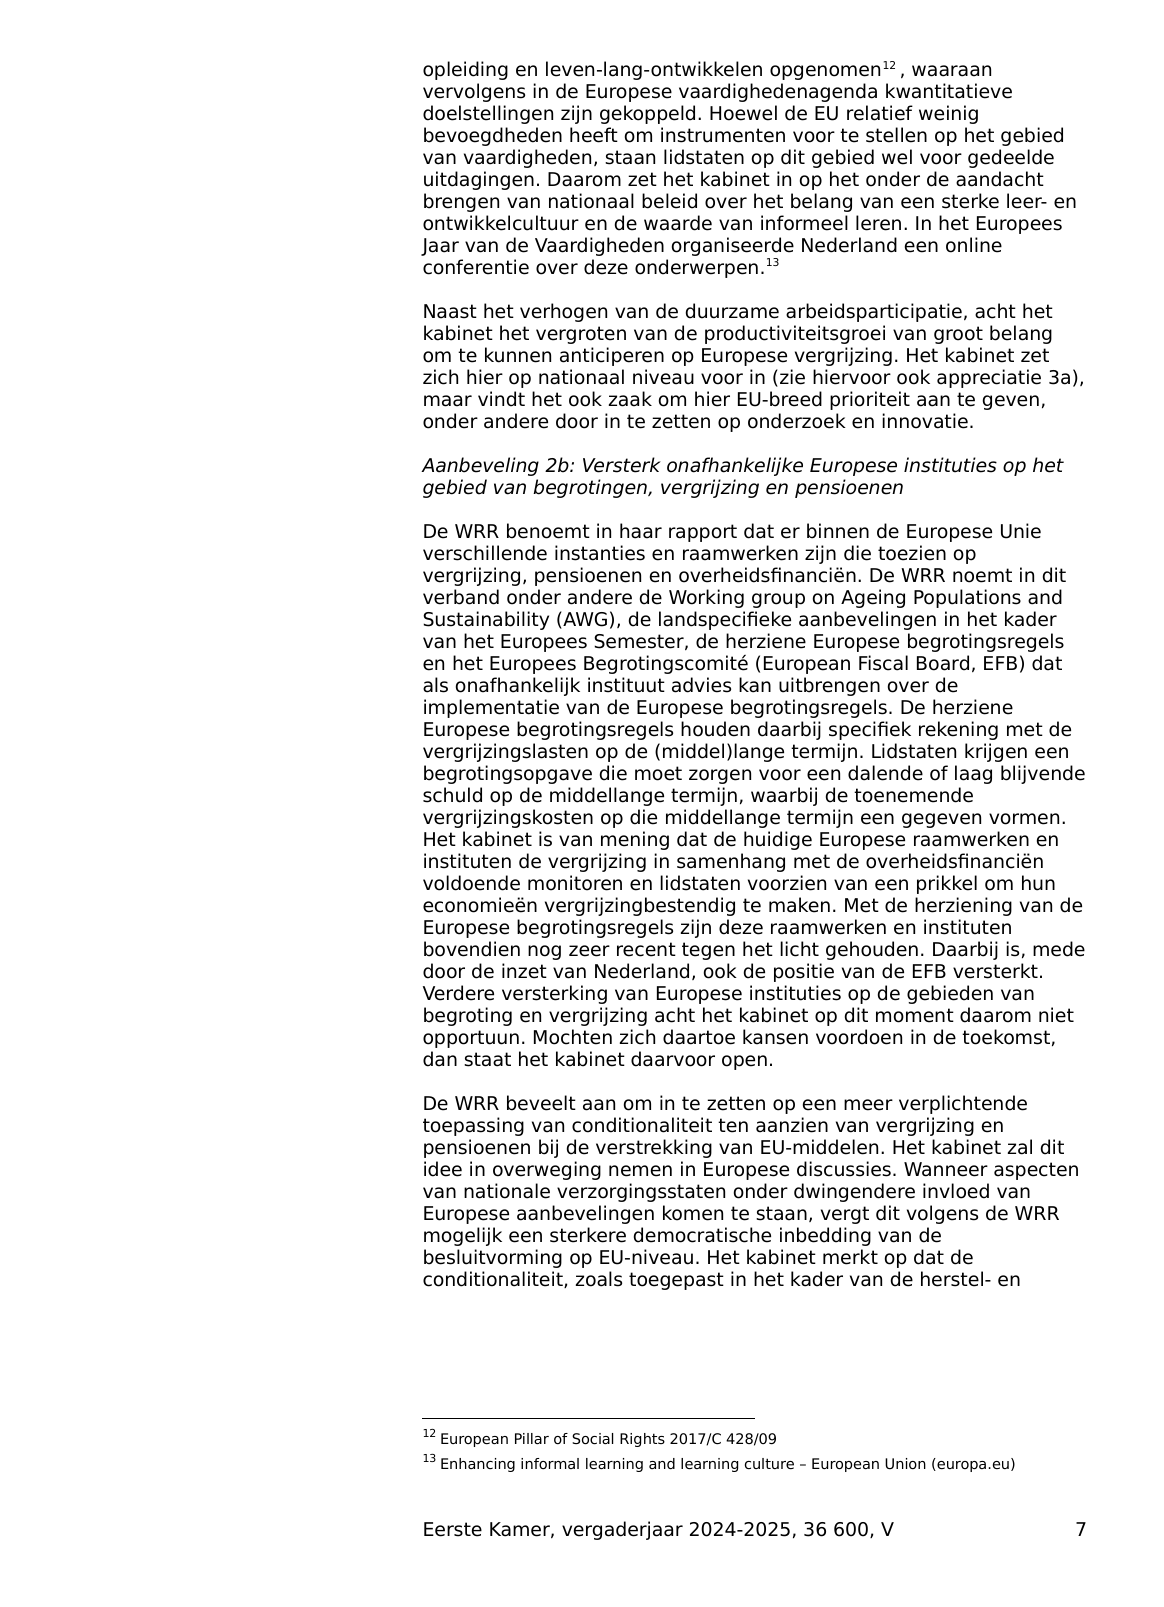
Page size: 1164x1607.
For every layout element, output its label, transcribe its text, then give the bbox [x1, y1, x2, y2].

subtitle Aanbeveling 2b: Versterk onafhankelijke Europese instituties op het gebied van begrotingen, vergrijzing en pensioenen [422, 455, 1087, 499]
text European Pillar of Social Rights 2017/C 428/09 [422, 1427, 1087, 1449]
text De WRR benoemt in haar rapport dat er binnen de Europese Unie verschillende instanties en raamwerken zijn die toezien op vergrijzing, pensioenen en overheidsfinanciën. De WRR noemt in dit verband onder andere de Working group on Ageing Populations and Sustainability (AWG), de landspecifieke aanbevelingen in het kader van het Europees Semester, de herziene Europese begrotingsregels en het Europees Begrotingscomité (European Fiscal Board, EFB) dat als onafhankelijk instituut advies kan uitbrengen over de implementatie van de Europese begrotingsregels. De herziene Europese begrotingsregels houden daarbij specifiek rekening met de vergrijzingslasten op de (middel)lange termijn. Lidstaten krijgen een begrotingsopgave die moet zorgen voor een dalende of laag blijvende schuld op de middellange termijn, waarbij de toenemende vergrijzingskosten op die middellange termijn een gegeven vormen. [422, 521, 1087, 829]
text opleiding en leven-lang-ontwikkelen opgenomen, waaraan vervolgens in de Europese vaardighedenagenda kwantitatieve doelstellingen zijn gekoppeld. Hoewel de EU relatief weinig bevoegdheden heeft om instrumenten voor te stellen op het gebied van vaardigheden, staan lidstaten op dit gebied wel voor gedeelde uitdagingen. Daarom zet het kabinet in op het onder de aandacht brengen van nationaal beleid over het belang van een sterke leer- en ontwikkelcultuur en de waarde van informeel leren. In het Europees Jaar van de Vaardigheden organiseerde Nederland een online conferentie over deze onderwerpen. [422, 59, 1087, 279]
text Enhancing informal learning and learning culture – European Union (europa.eu) [422, 1452, 1087, 1474]
text Het kabinet is van mening dat de huidige Europese raamwerken en instituten de vergrijzing in samenhang met de overheidsfinanciën voldoende monitoren en lidstaten voorzien van een prikkel om hun economieën vergrijzingbestendig te maken. Met de herziening van de Europese begrotingsregels zijn deze raamwerken en instituten bovendien nog zeer recent tegen het licht gehouden. Daarbij is, mede door de inzet van Nederland, ook de positie van de EFB versterkt. Verdere versterking van Europese instituties op de gebieden van begroting en vergrijzing acht het kabinet op dit moment daarom niet opportuun. Mochten zich daartoe kansen voordoen in de toekomst, dan staat het kabinet daarvoor open. [422, 829, 1087, 1071]
text De WRR beveelt aan om in te zetten op een meer verplichtende toepassing van conditionaliteit ten aanzien van vergrijzing en pensioenen bij de verstrekking van EU-middelen. Het kabinet zal dit idee in overweging nemen in Europese discussies. Wanneer aspecten van nationale verzorgingsstaten onder dwingendere invloed van Europese aanbevelingen komen te staan, vergt dit volgens de WRR mogelijk een sterkere democratische inbedding van de besluitvorming op EU-niveau. Het kabinet merkt op dat de conditionaliteit, zoals toegepast in het kader van de herstel- en [422, 1093, 1087, 1291]
text Naast het verhogen van de duurzame arbeidsparticipatie, acht het kabinet het vergroten van de productiviteitsgroei van groot belang om te kunnen anticiperen op Europese vergrijzing. Het kabinet zet zich hier op nationaal niveau voor in (zie hiervoor ook appreciatie 3a), maar vindt het ook zaak om hier EU-breed prioriteit aan te geven, onder andere door in te zetten op onderzoek en innovatie. [422, 301, 1087, 433]
